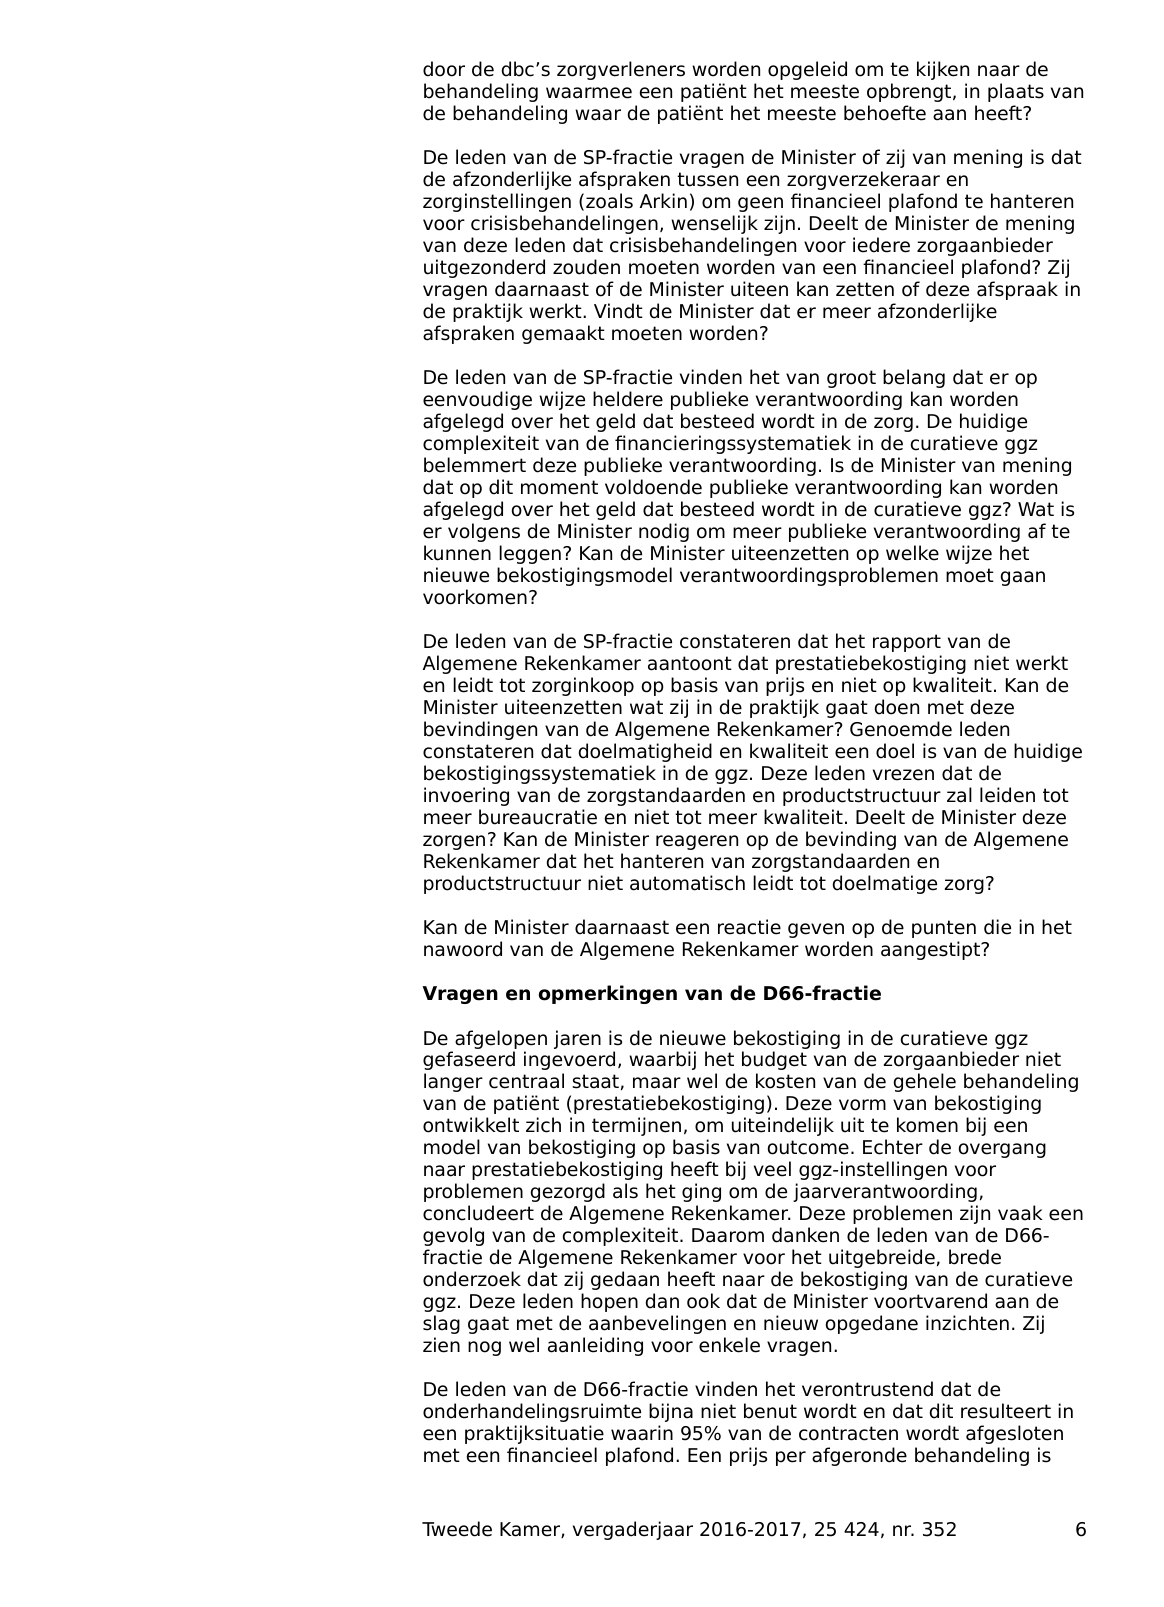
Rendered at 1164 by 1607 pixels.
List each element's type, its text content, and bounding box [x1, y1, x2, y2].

text De leden van de SP-fractie vragen de Minister of zij van mening is dat de afzonderlijke afspraken tussen een zorgverzekeraar en zorginstellingen (zoals Arkin) om geen financieel plafond te hanteren voor crisisbehandelingen, wenselijk zijn. Deelt de Minister de mening van deze leden dat crisisbehandelingen voor iedere zorgaanbieder uitgezonderd zouden moeten worden van een financieel plafond? Zij vragen daarnaast of de Minister uiteen kan zetten of deze afspraak in de praktijk werkt. Vindt de Minister dat er meer afzonderlijke afspraken gemaakt moeten worden? [422, 147, 1087, 345]
text De leden van de SP-fractie vinden het van groot belang dat er op eenvoudige wijze heldere publieke verantwoording kan worden afgelegd over het geld dat besteed wordt in de zorg. De huidige complexiteit van de financieringssystematiek in de curatieve ggz belemmert deze publieke verantwoording. Is de Minister van mening dat op dit moment voldoende publieke verantwoording kan worden afgelegd over het geld dat besteed wordt in de curatieve ggz? Wat is er volgens de Minister nodig om meer publieke verantwoording af te kunnen leggen? Kan de Minister uiteenzetten op welke wijze het nieuwe bekostigingsmodel verantwoordingsproblemen moet gaan voorkomen? [422, 367, 1087, 609]
text De leden van de SP-fractie constateren dat het rapport van de Algemene Rekenkamer aantoont dat prestatiebekostiging niet werkt en leidt tot zorginkoop op basis van prijs en niet op kwaliteit. Kan de Minister uiteenzetten wat zij in de praktijk gaat doen met deze bevindingen van de Algemene Rekenkamer? Genoemde leden constateren dat doelmatigheid en kwaliteit een doel is van de huidige bekostigingssystematiek in de ggz. Deze leden vrezen dat de invoering van de zorgstandaarden en productstructuur zal leiden tot meer bureaucratie en niet tot meer kwaliteit. Deelt de Minister deze zorgen? Kan de Minister reageren op de bevinding van de Algemene Rekenkamer dat het hanteren van zorgstandaarden en productstructuur niet automatisch leidt tot doelmatige zorg? [422, 631, 1087, 895]
text De leden van de D66-fractie vinden het verontrustend dat de onderhandelingsruimte bijna niet benut wordt en dat dit resulteert in een praktijksituatie waarin 95% van de contracten wordt afgesloten met een financieel plafond. Een prijs per afgeronde behandeling is [422, 1379, 1087, 1467]
text De afgelopen jaren is de nieuwe bekostiging in de curatieve ggz gefaseerd ingevoerd, waarbij het budget van de zorgaanbieder niet langer centraal staat, maar wel de kosten van de gehele behandeling van de patiënt (prestatiebekostiging). Deze vorm van bekostiging ontwikkelt zich in termijnen, om uiteindelijk uit te komen bij een model van bekostiging op basis van outcome. Echter de overgang naar prestatiebekostiging heeft bij veel ggz-instellingen voor problemen gezorgd als het ging om de jaarverantwoording, concludeert de Algemene Rekenkamer. Deze problemen zijn vaak een gevolg van de complexiteit. Daarom danken de leden van de D66-fractie de Algemene Rekenkamer voor het uitgebreide, brede onderzoek dat zij gedaan heeft naar de bekostiging van de curatieve ggz. Deze leden hopen dan ook dat de Minister voortvarend aan de slag gaat met de aanbevelingen en nieuw opgedane inzichten. Zij zien nog wel aanleiding voor enkele vragen. [422, 1027, 1087, 1357]
subtitle Vragen en opmerkingen van de D66-fractie [422, 983, 1087, 1005]
text door de dbc’s zorgverleners worden opgeleid om te kijken naar de behandeling waarmee een patiënt het meeste opbrengt, in plaats van de behandeling waar de patiënt het meeste behoefte aan heeft? [422, 59, 1087, 125]
text Kan de Minister daarnaast een reactie geven op de punten die in het nawoord van de Algemene Rekenkamer worden aangestipt? [422, 917, 1087, 961]
